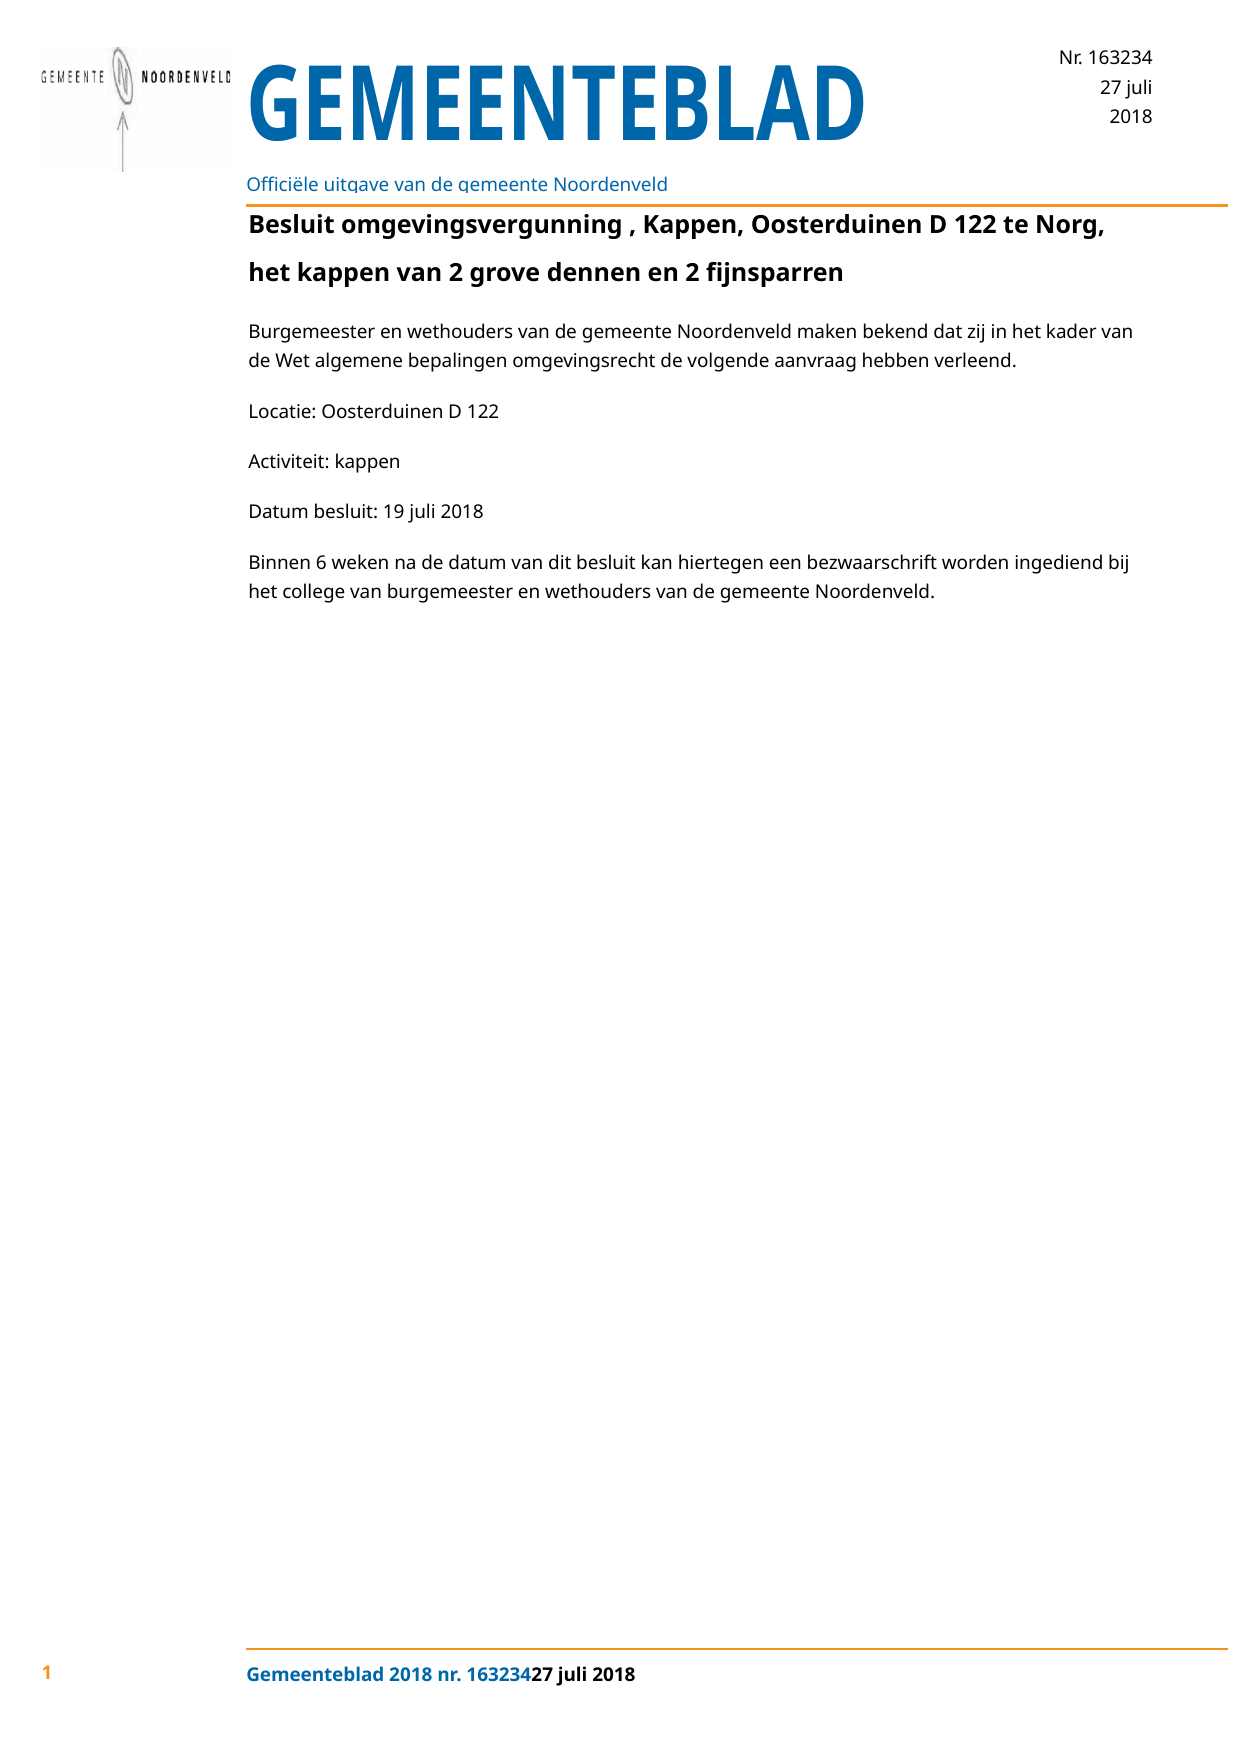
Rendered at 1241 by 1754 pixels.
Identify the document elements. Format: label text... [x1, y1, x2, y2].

text Besluit omgevingsvergunning , Kappen, Oosterduinen D 122 te Norg, het kappen van 2 grove dennen en 2 fijnsparren [248, 207, 1152, 288]
text Locatie: Oosterduinen D 122 [248, 398, 1152, 424]
text Burgemeester en wethouders van de gemeente Noordenveld maken bekend dat zij in het kader van de Wet algemene bepalingen omgevingsrecht de volgende aanvraag hebben verleend. [248, 318, 1152, 373]
picture [41, 47, 231, 172]
text Datum besluit: 19 juli 2018 [248, 499, 1152, 524]
text Activiteit: kappen [248, 448, 1152, 474]
text Binnen 6 weken na de datum van dit besluit kan hiertegen een bezwaarschrift worden ingediend bij het college van burgemeester en wethouders van de gemeente Noordenveld. [248, 549, 1152, 604]
